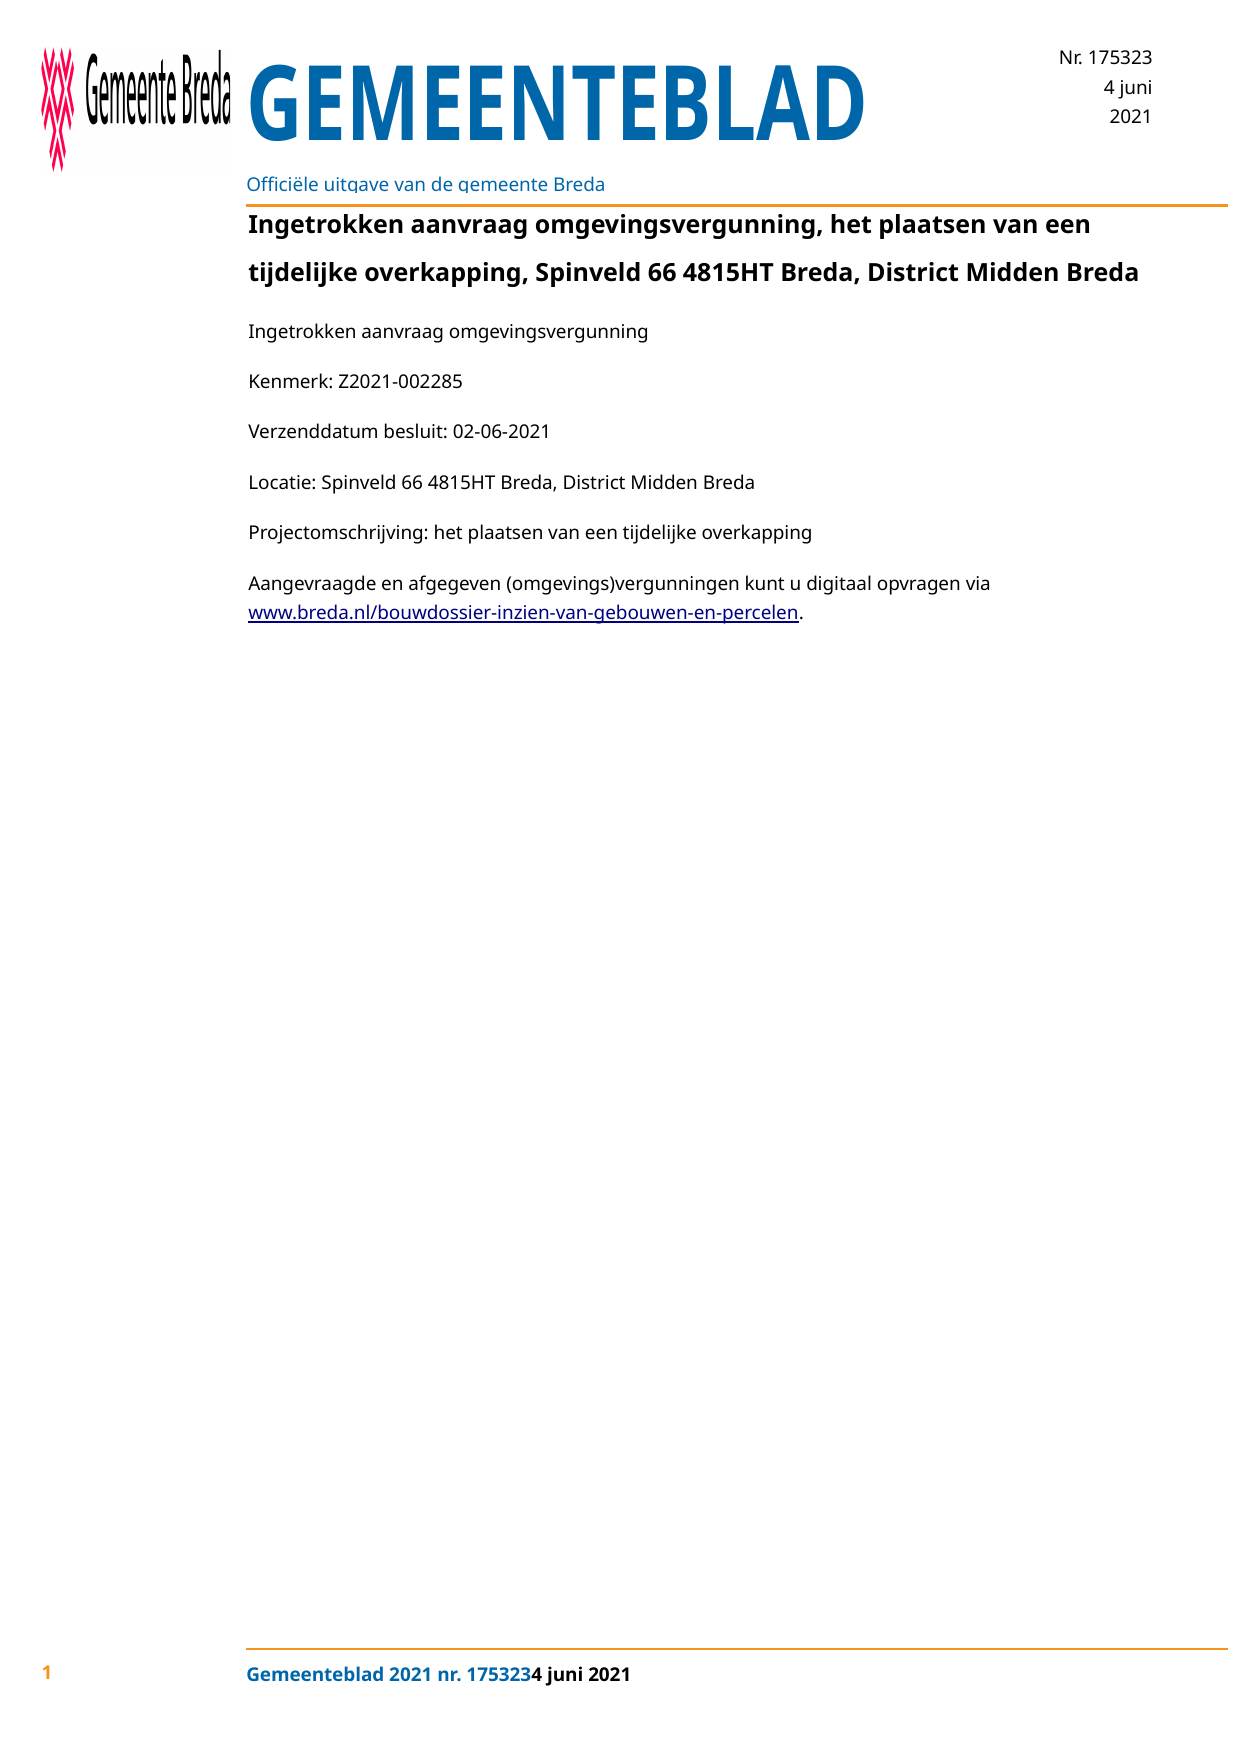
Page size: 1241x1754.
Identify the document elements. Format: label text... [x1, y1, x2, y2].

picture [41, 47, 231, 172]
text Projectomschrijving: het plaatsen van een tijdelijke overkapping [248, 519, 1152, 545]
text Ingetrokken aanvraag omgevingsvergunning [248, 318, 1152, 344]
text Locatie: Spinveld 66 4815HT Breda, District Midden Breda [248, 469, 1152, 495]
text Verzenddatum besluit: 02-06-2021 [248, 419, 1152, 444]
text Aangevraagde en afgegeven (omgevings)vergunningen kunt u digitaal opvragen via www.breda.nl/bouwdossier-inzien-van-gebouwen-en-percelen. [248, 570, 1152, 625]
text Kenmerk: Z2021-002285 [248, 368, 1152, 394]
text Ingetrokken aanvraag omgevingsvergunning, het plaatsen van een tijdelijke overkapping, Spinveld 66 4815HT Breda, District Midden Breda [248, 207, 1152, 288]
